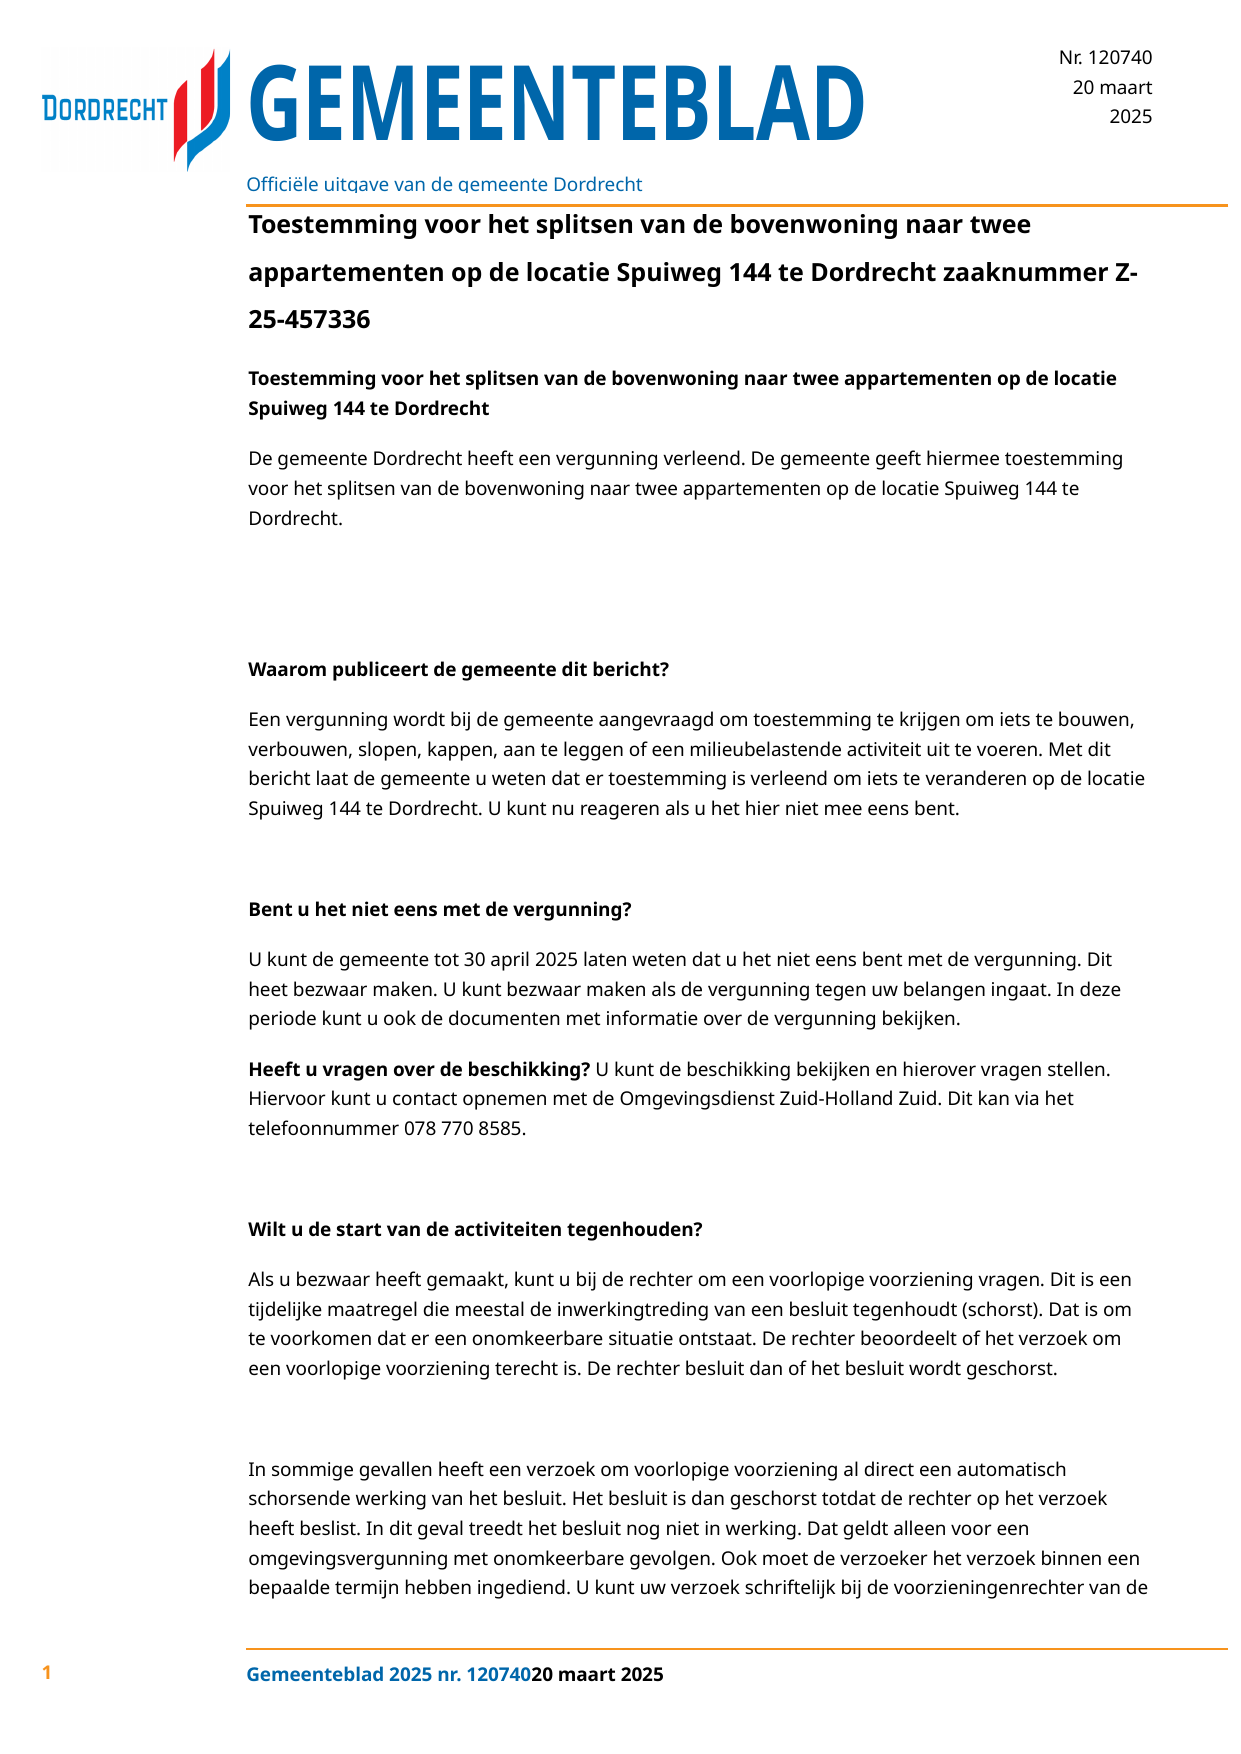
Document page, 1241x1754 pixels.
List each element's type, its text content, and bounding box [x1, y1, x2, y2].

text Wilt u de start van de activiteiten tegenhouden? [248, 1216, 1152, 1242]
text Toestemming voor het splitsen van de bovenwoning naar twee appartementen op de locatie Spuiweg 144 te Dordrecht [248, 366, 1152, 421]
text U kunt de gemeente tot 30 april 2025 laten weten dat u het niet eens bent met de vergunning. Dit heet bezwaar maken. U kunt bezwaar maken als de vergunning tegen uw belangen ingaat. In deze periode kunt u ook de documenten met informatie over de vergunning bekijken. [248, 946, 1152, 1031]
text Toestemming voor het splitsen van de bovenwoning naar twee appartementen op de locatie Spuiweg 144 te Dordrecht zaaknummer Z-25-457336 [248, 207, 1152, 336]
text In sommige gevallen heeft een verzoek om voorlopige voorziening al direct een automatisch schorsende werking van het besluit. Het besluit is dan geschorst totdat de rechter op het verzoek heeft beslist. In dit geval treedt het besluit nog niet in werking. Dat geldt alleen voor een omgevingsvergunning met onomkeerbare gevolgen. Ook moet de verzoeker het verzoek binnen een bepaalde termijn hebben ingediend. U kunt uw verzoek schriftelijk bij de voorzieningenrechter van de [248, 1456, 1152, 1600]
picture [41, 47, 231, 172]
text Waarom publiceert de gemeente dit bericht? [248, 656, 1152, 682]
text De gemeente Dordrecht heeft een vergunning verleend. De gemeente geeft hiermee toestemming voor het splitsen van de bovenwoning naar twee appartementen op de locatie Spuiweg 144 te Dordrecht. [248, 446, 1152, 530]
text Bent u het niet eens met de vergunning? [248, 896, 1152, 922]
text Als u bezwaar heeft gemaakt, kunt u bij de rechter om een voorlopige voorziening vragen. Dit is een tijdelijke maatregel die meestal de inwerkingtreding van een besluit tegenhoudt (schorst). Dat is om te voorkomen dat er een onomkeerbare situatie ontstaat. De rechter beoordeelt of het verzoek om een voorlopige voorziening terecht is. De rechter besluit dan of het besluit wordt geschorst. [248, 1266, 1152, 1381]
text Heeft u vragen over de beschikking? U kunt de beschikking bekijken en hierover vragen stellen. Hiervoor kunt u contact opnemen met de Omgevingsdienst Zuid-Holland Zuid. Dit kan via het telefoonnummer 078 770 8585. [248, 1056, 1152, 1141]
text Een vergunning wordt bij de gemeente aangevraagd om toestemming te krijgen om iets te bouwen, verbouwen, slopen, kappen, aan te leggen of een milieubelastende activiteit uit te voeren. Met dit bericht laat de gemeente u weten dat er toestemming is verleend om iets te veranderen op de locatie Spuiweg 144 te Dordrecht. U kunt nu reageren als u het hier niet mee eens bent. [248, 706, 1152, 821]
